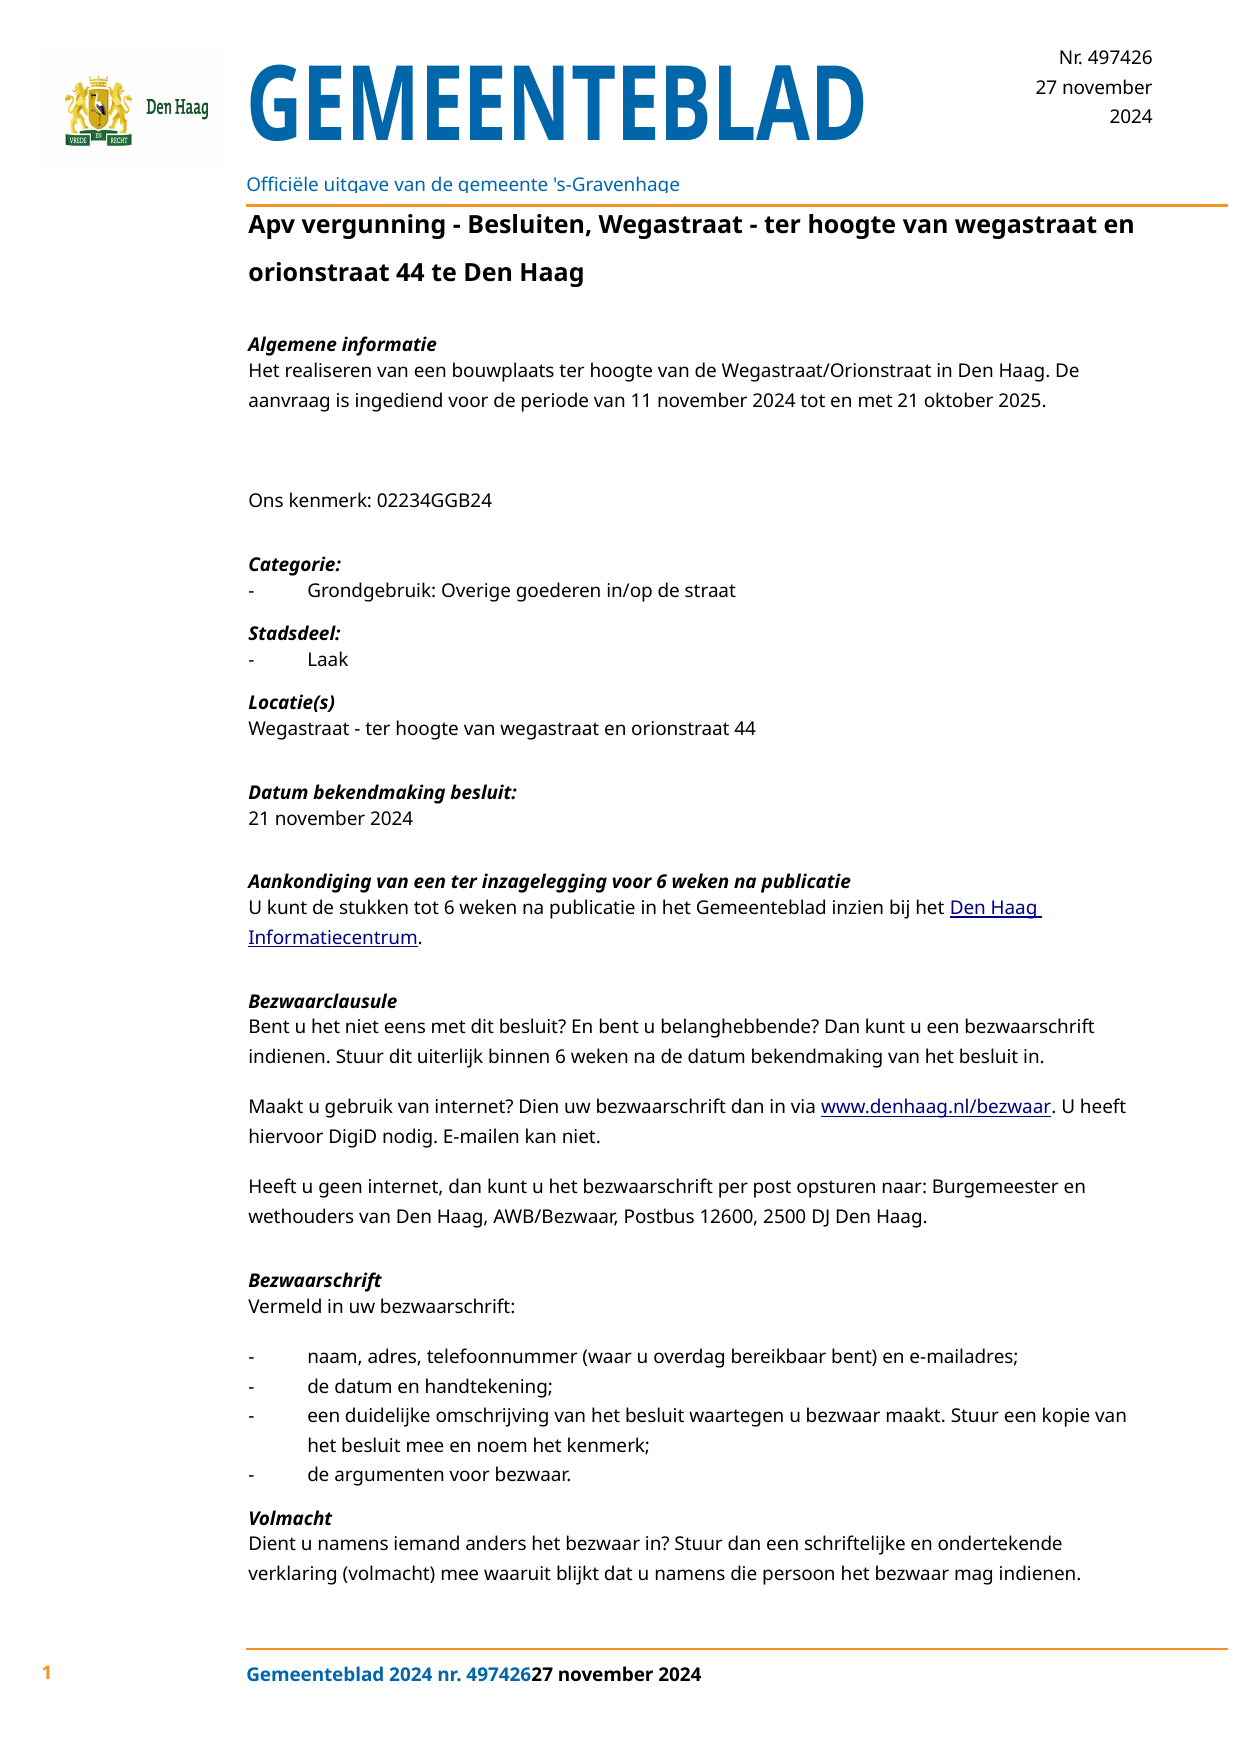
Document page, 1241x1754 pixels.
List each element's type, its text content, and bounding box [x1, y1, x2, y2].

text Apv vergunning - Besluiten, Wegastraat - ter hoogte van wegastraat en orionstraat 44 te Den Haag [248, 207, 1152, 288]
text Bent u het niet eens met dit besluit? En bent u belanghebbende? Dan kunt u een bezwaarschrift indienen. Stuur dit uiterlijk binnen 6 weken na de datum bekendmaking van het besluit in. [248, 1014, 1152, 1069]
text Heeft u geen internet, dan kunt u het bezwaarschrift per post opsturen naar: Burgemeester en wethouders van Den Haag, AWB/Bezwaar, Postbus 12600, 2500 DJ Den Haag. [248, 1174, 1152, 1229]
text Datum bekendmaking besluit: [248, 779, 1152, 805]
text Bezwaarschrift [248, 1267, 1152, 1293]
text Maakt u gebruik van internet? Dien uw bezwaarschrift dan in via www.denhaag.nl/bezwaar. U heeft hiervoor DigiD nodig. E-mailen kan niet. [248, 1094, 1152, 1149]
list een duidelijke omschrijving van het besluit waartegen u bezwaar maakt. Stuur een kopie van het besluit mee en noem het kenmerk; [248, 1402, 1152, 1458]
list Laak [248, 646, 1152, 672]
text Algemene informatie [248, 331, 1152, 357]
list de argumenten voor bezwaar. [248, 1462, 1152, 1487]
text Wegastraat - ter hoogte van wegastraat en orionstraat 44 [248, 715, 1152, 741]
text 21 november 2024 [248, 805, 1152, 830]
text Dient u namens iemand anders het bezwaar in? Stuur dan een schriftelijke en ondertekende verklaring (volmacht) mee waaruit blijkt dat u namens die persoon het bezwaar mag indienen. [248, 1531, 1152, 1586]
text Aankondiging van een ter inzagelegging voor 6 weken na publicatie [248, 869, 1152, 894]
picture [41, 47, 231, 172]
text Ons kenmerk: 02234GGB24 [248, 488, 1152, 513]
text Categorie: [248, 552, 1152, 577]
text Het realiseren van een bouwplaats ter hoogte van de Wegastraat/Orionstraat in Den Haag. De aanvraag is ingediend voor de periode van 11 november 2024 tot en met 21 oktober 2025. [248, 357, 1152, 412]
text Bezwaarclausule [248, 988, 1152, 1014]
text U kunt de stukken tot 6 weken na publicatie in het Gemeenteblad inzien bij het Den Haag Informatiecentrum. [248, 894, 1152, 950]
list Grondgebruik: Overige goederen in/op de straat [248, 577, 1152, 603]
list de datum en handtekening; [248, 1373, 1152, 1399]
text Volmacht [248, 1505, 1152, 1531]
text Vermeld in uw bezwaarschrift: [248, 1293, 1152, 1319]
text Locatie(s) [248, 689, 1152, 715]
list naam, adres, telefoonnummer (waar u overdag bereikbaar bent) en e-mailadres; [248, 1343, 1152, 1369]
text Stadsdeel: [248, 620, 1152, 646]
